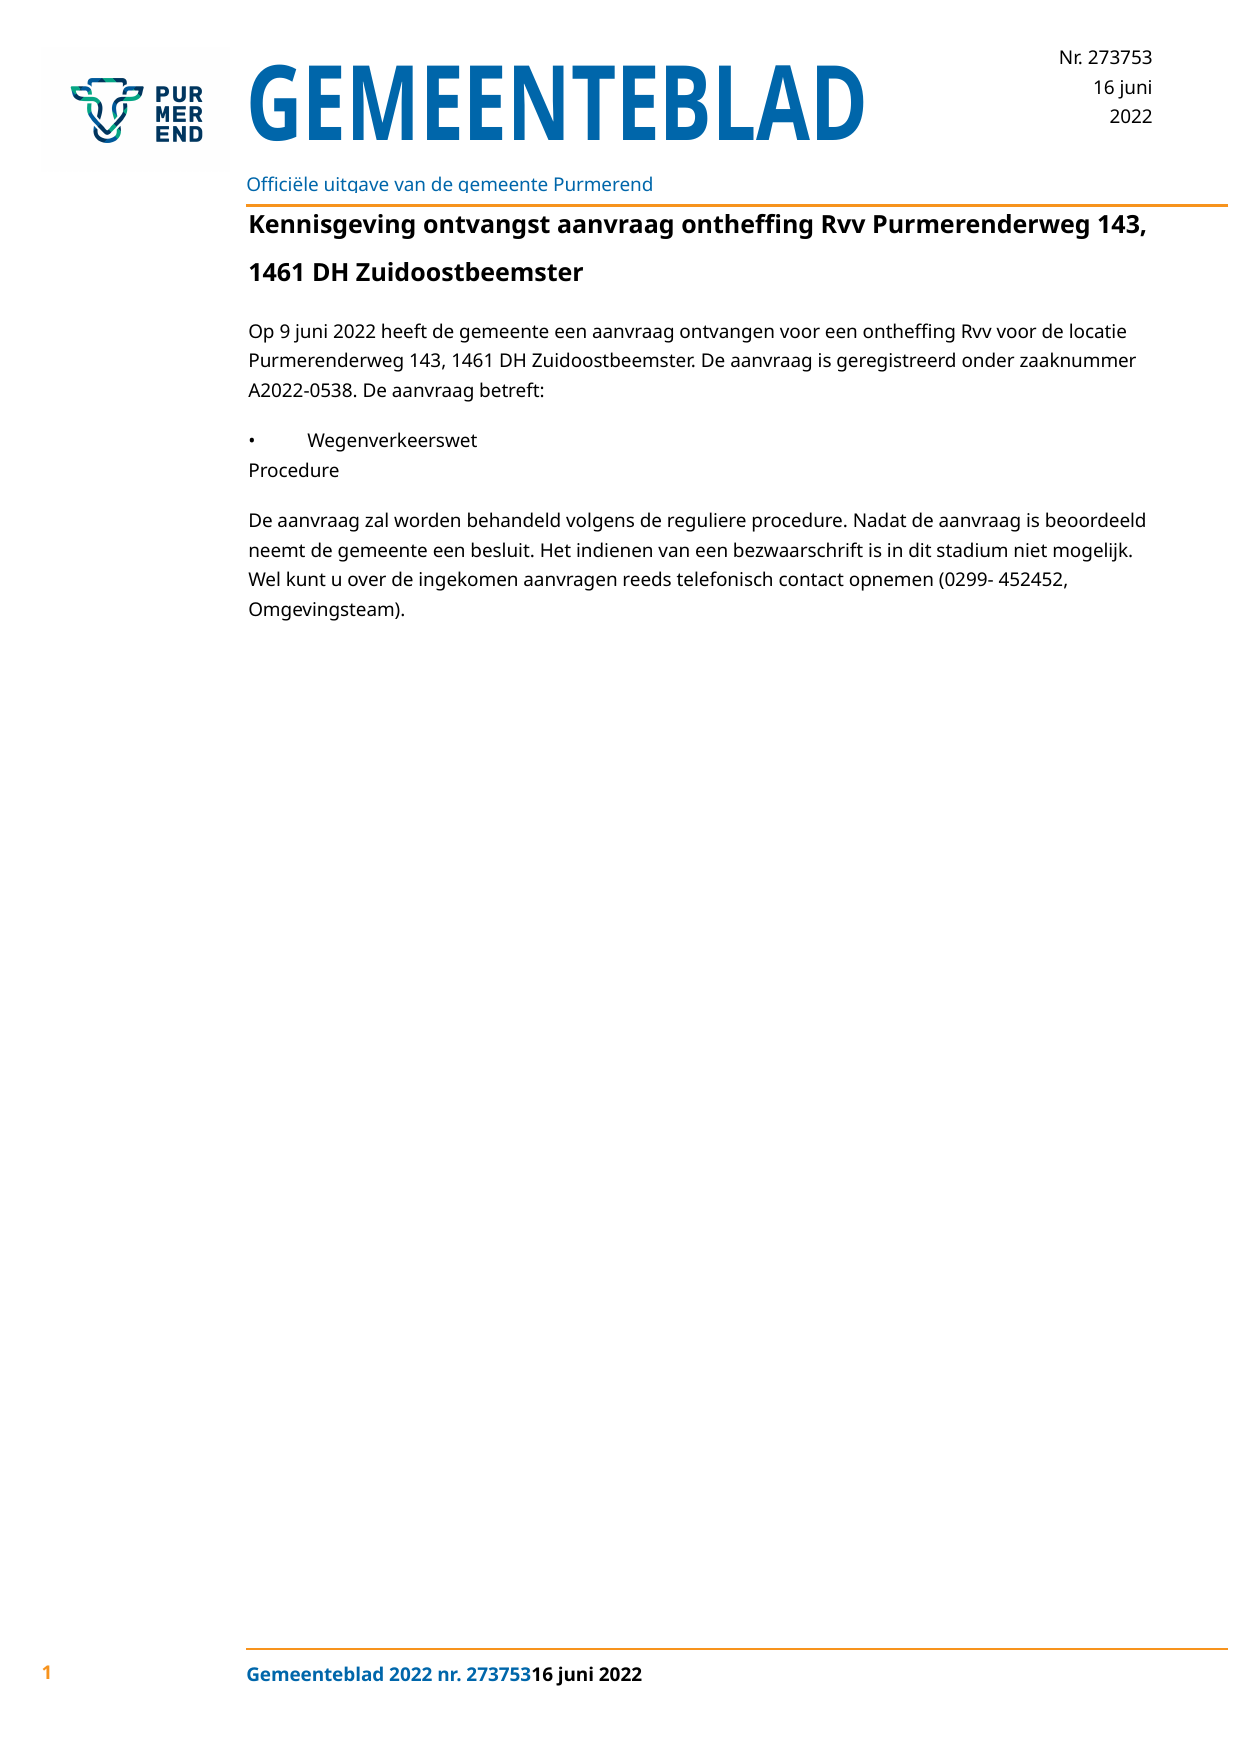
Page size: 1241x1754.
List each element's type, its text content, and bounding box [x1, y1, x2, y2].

picture [41, 47, 231, 172]
list Wegenverkeerswet [248, 427, 1152, 453]
text Op 9 juni 2022 heeft de gemeente een aanvraag ontvangen voor een ontheffing Rvv voor de locatie Purmerenderweg 143, 1461 DH Zuidoostbeemster. De aanvraag is geregistreerd onder zaaknummer A2022-0538. De aanvraag betreft: [248, 318, 1152, 403]
text De aanvraag zal worden behandeld volgens de reguliere procedure. Nadat de aanvraag is beoordeeld neemt de gemeente een besluit. Het indienen van een bezwaarschrift is in dit stadium niet mogelijk. Wel kunt u over de ingekomen aanvragen reeds telefonisch contact opnemen (0299- 452452, Omgevingsteam). [248, 507, 1152, 622]
text Procedure [248, 457, 1152, 483]
text Kennisgeving ontvangst aanvraag ontheffing Rvv Purmerenderweg 143, 1461 DH Zuidoostbeemster [248, 207, 1152, 288]
